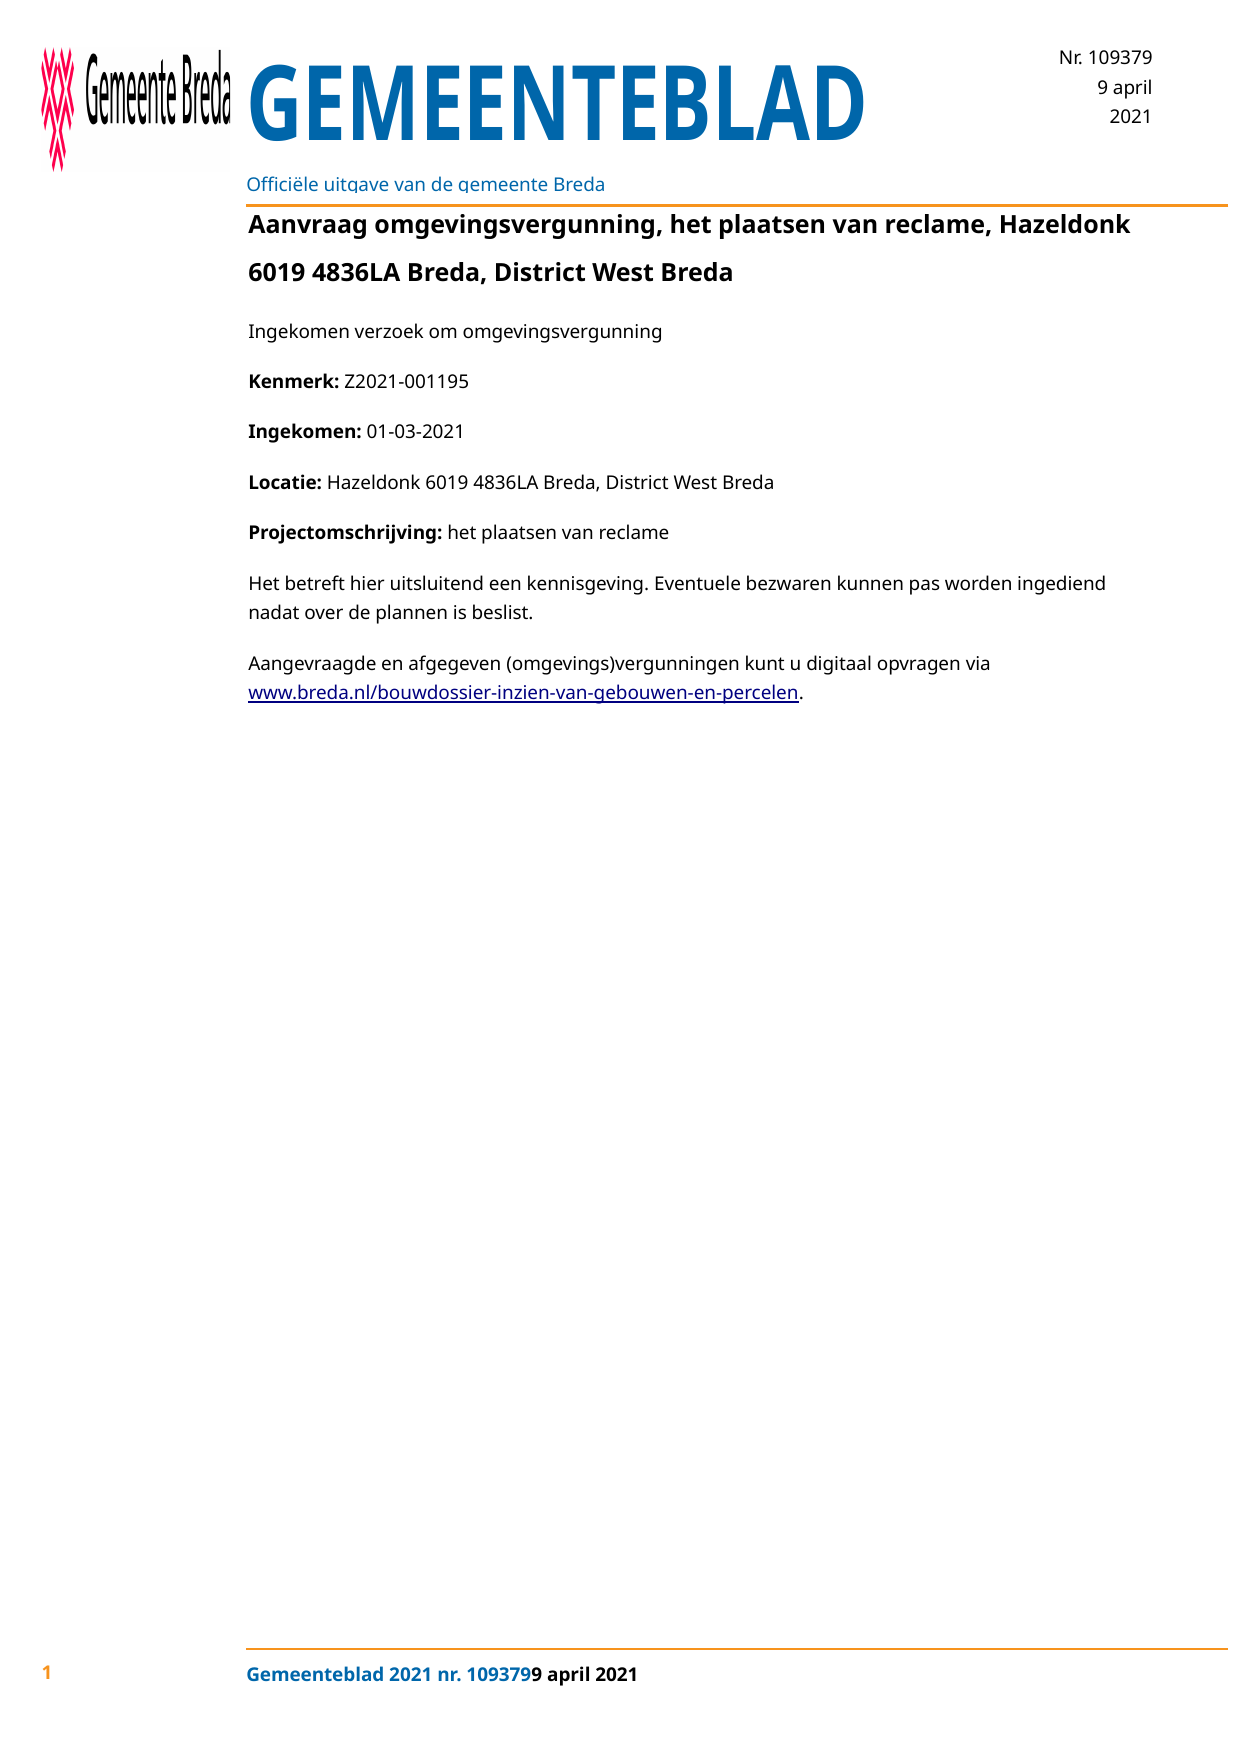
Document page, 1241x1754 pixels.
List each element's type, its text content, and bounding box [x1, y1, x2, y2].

text Aanvraag omgevingsvergunning, het plaatsen van reclame, Hazeldonk 6019 4836LA Breda, District West Breda [248, 207, 1152, 288]
text Locatie: Hazeldonk 6019 4836LA Breda, District West Breda [248, 469, 1152, 495]
text Ingekomen: 01-03-2021 [248, 419, 1152, 444]
picture [41, 47, 231, 172]
text Projectomschrijving: het plaatsen van reclame [248, 519, 1152, 545]
text Kenmerk: Z2021-001195 [248, 368, 1152, 394]
text Ingekomen verzoek om omgevingsvergunning [248, 318, 1152, 344]
text Aangevraagde en afgegeven (omgevings)vergunningen kunt u digitaal opvragen via www.breda.nl/bouwdossier-inzien-van-gebouwen-en-percelen. [248, 650, 1152, 705]
text Het betreft hier uitsluitend een kennisgeving. Eventuele bezwaren kunnen pas worden ingediend nadat over de plannen is beslist. [248, 570, 1152, 625]
